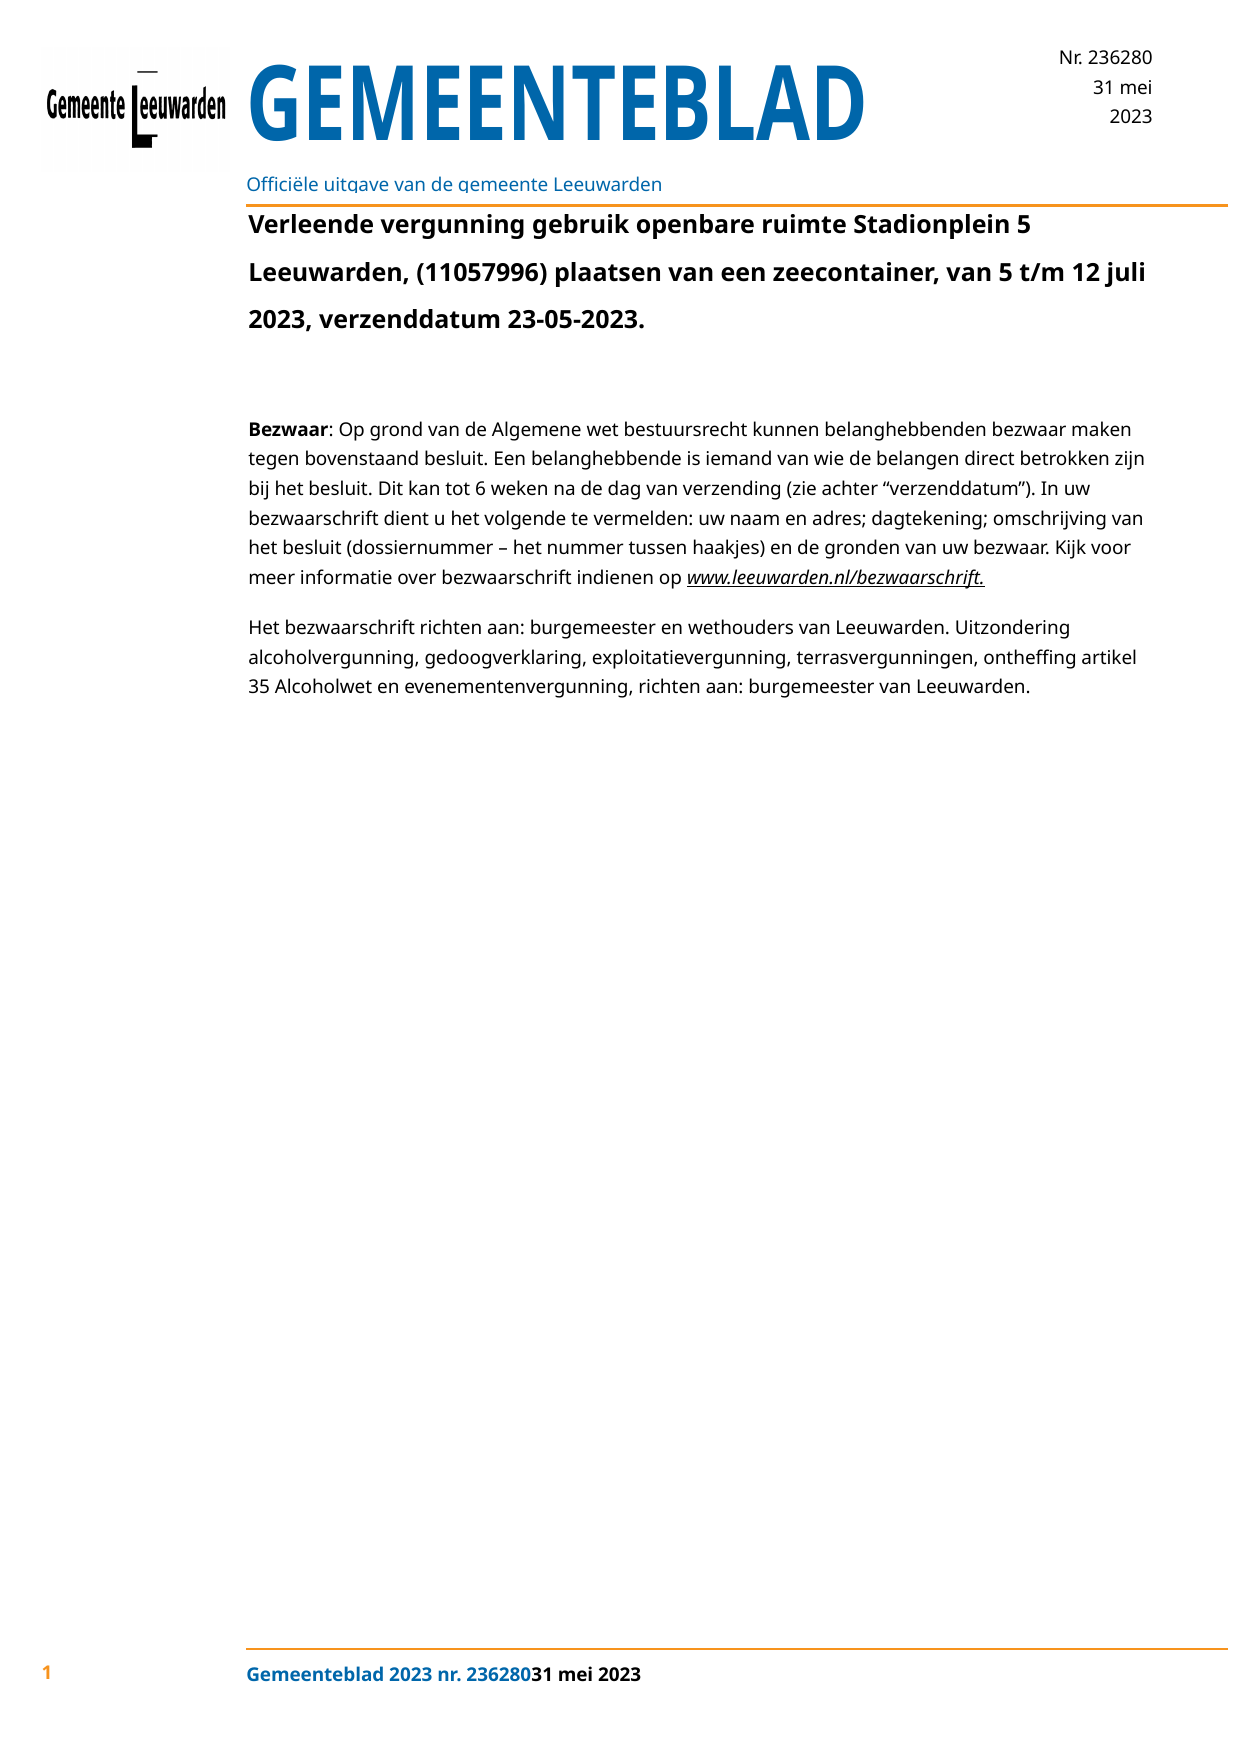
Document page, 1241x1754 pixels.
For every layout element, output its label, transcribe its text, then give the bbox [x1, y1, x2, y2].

picture [41, 47, 231, 172]
text Bezwaar: Op grond van de Algemene wet bestuursrecht kunnen belanghebbenden bezwaar maken tegen bovenstaand besluit. Een belanghebbende is iemand van wie de belangen direct betrokken zijn bij het besluit. Dit kan tot 6 weken na de dag van verzending (zie achter “verzenddatum”). In uw bezwaarschrift dient u het volgende te vermelden: uw naam en adres; dagtekening; omschrijving van het besluit (dossiernummer – het nummer tussen haakjes) en de gronden van uw bezwaar. Kijk voor meer informatie over bezwaarschrift indienen op www.leeuwarden.nl/bezwaarschrift. [248, 416, 1152, 589]
text Verleende vergunning gebruik openbare ruimte Stadionplein 5 Leeuwarden, (11057996) plaatsen van een zeecontainer, van 5 t/m 12 juli 2023, verzenddatum 23-05-2023. [248, 207, 1152, 336]
text Het bezwaarschrift richten aan: burgemeester en wethouders van Leeuwarden. Uitzondering alcoholvergunning, gedoogverklaring, exploitatievergunning, terrasvergunningen, ontheffing artikel 35 Alcoholwet en evenementenvergunning, richten aan: burgemeester van Leeuwarden. [248, 614, 1152, 699]
